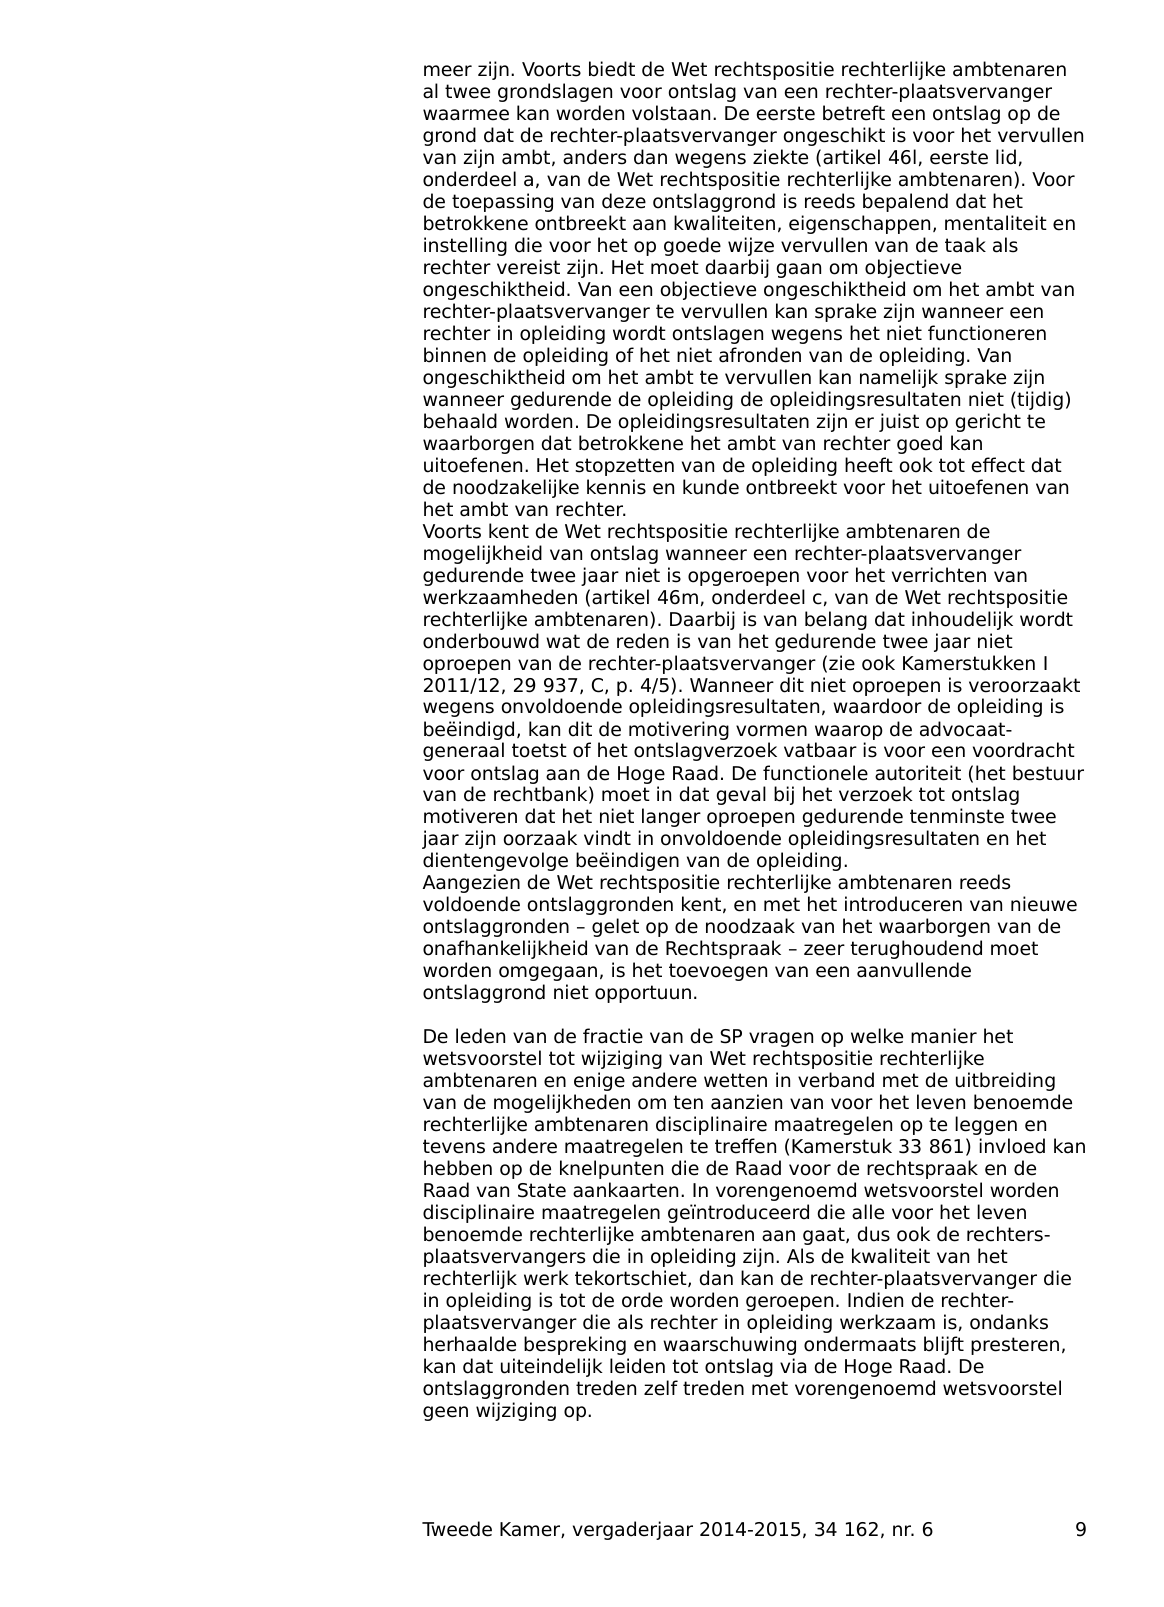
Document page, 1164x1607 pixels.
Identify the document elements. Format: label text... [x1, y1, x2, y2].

text meer zijn. Voorts biedt de Wet rechtspositie rechterlijke ambtenaren al twee grondslagen voor ontslag van een rechter-plaatsvervanger waarmee kan worden volstaan. De eerste betreft een ontslag op de grond dat de rechter-plaatsvervanger ongeschikt is voor het vervullen van zijn ambt, anders dan wegens ziekte (artikel 46l, eerste lid, onderdeel a, van de Wet rechtspositie rechterlijke ambtenaren). Voor de toepassing van deze ontslaggrond is reeds bepalend dat het betrokkene ontbreekt aan kwaliteiten, eigenschappen, mentaliteit en instelling die voor het op goede wijze vervullen van de taak als rechter vereist zijn. Het moet daarbij gaan om objectieve ongeschiktheid. Van een objectieve ongeschiktheid om het ambt van rechter-plaatsvervanger te vervullen kan sprake zijn wanneer een rechter in opleiding wordt ontslagen wegens het niet functioneren binnen de opleiding of het niet afronden van de opleiding. Van ongeschiktheid om het ambt te vervullen kan namelijk sprake zijn wanneer gedurende de opleiding de opleidingsresultaten niet (tijdig) behaald worden. De opleidingsresultaten zijn er juist op gericht te waarborgen dat betrokkene het ambt van rechter goed kan uitoefenen. Het stopzetten van de opleiding heeft ook tot effect dat de noodzakelijke kennis en kunde ontbreekt voor het uitoefenen van het ambt van rechter. [422, 59, 1087, 521]
text Aangezien de Wet rechtspositie rechterlijke ambtenaren reeds voldoende ontslaggronden kent, en met het introduceren van nieuwe ontslaggronden – gelet op de noodzaak van het waarborgen van de onafhankelijkheid van de Rechtspraak – zeer terughoudend moet worden omgegaan, is het toevoegen van een aanvullende ontslaggrond niet opportuun. [422, 872, 1087, 1004]
text De leden van de fractie van de SP vragen op welke manier het wetsvoorstel tot wijziging van Wet rechtspositie rechterlijke ambtenaren en enige andere wetten in verband met de uitbreiding van de mogelijkheden om ten aanzien van voor het leven benoemde rechterlijke ambtenaren disciplinaire maatregelen op te leggen en tevens andere maatregelen te treffen (Kamerstuk 33 861) invloed kan hebben op de knelpunten die de Raad voor de rechtspraak en de Raad van State aankaarten. In vorengenoemd wetsvoorstel worden disciplinaire maatregelen geïntroduceerd die alle voor het leven benoemde rechterlijke ambtenaren aan gaat, dus ook de rechters-plaatsvervangers die in opleiding zijn. Als de kwaliteit van het rechterlijk werk tekortschiet, dan kan de rechter-plaatsvervanger die in opleiding is tot de orde worden geroepen. Indien de rechter-plaatsvervanger die als rechter in opleiding werkzaam is, ondanks herhaalde bespreking en waarschuwing ondermaats blijft presteren, kan dat uiteindelijk leiden tot ontslag via de Hoge Raad. De ontslaggronden treden zelf treden met vorengenoemd wetsvoorstel geen wijziging op. [422, 1026, 1087, 1422]
text Voorts kent de Wet rechtspositie rechterlijke ambtenaren de mogelijkheid van ontslag wanneer een rechter-plaatsvervanger gedurende twee jaar niet is opgeroepen voor het verrichten van werkzaamheden (artikel 46m, onderdeel c, van de Wet rechtspositie rechterlijke ambtenaren). Daarbij is van belang dat inhoudelijk wordt onderbouwd wat de reden is van het gedurende twee jaar niet oproepen van de rechter-plaatsvervanger (zie ook Kamerstukken I 2011/12, 29 937, C, p. 4/5). Wanneer dit niet oproepen is veroorzaakt wegens onvoldoende opleidingsresultaten, waardoor de opleiding is beëindigd, kan dit de motivering vormen waarop de advocaat-generaal toetst of het ontslagverzoek vatbaar is voor een voordracht voor ontslag aan de Hoge Raad. De functionele autoriteit (het bestuur van de rechtbank) moet in dat geval bij het verzoek tot ontslag motiveren dat het niet langer oproepen gedurende tenminste twee jaar zijn oorzaak vindt in onvoldoende opleidingsresultaten en het dientengevolge beëindigen van de opleiding. [422, 521, 1087, 872]
